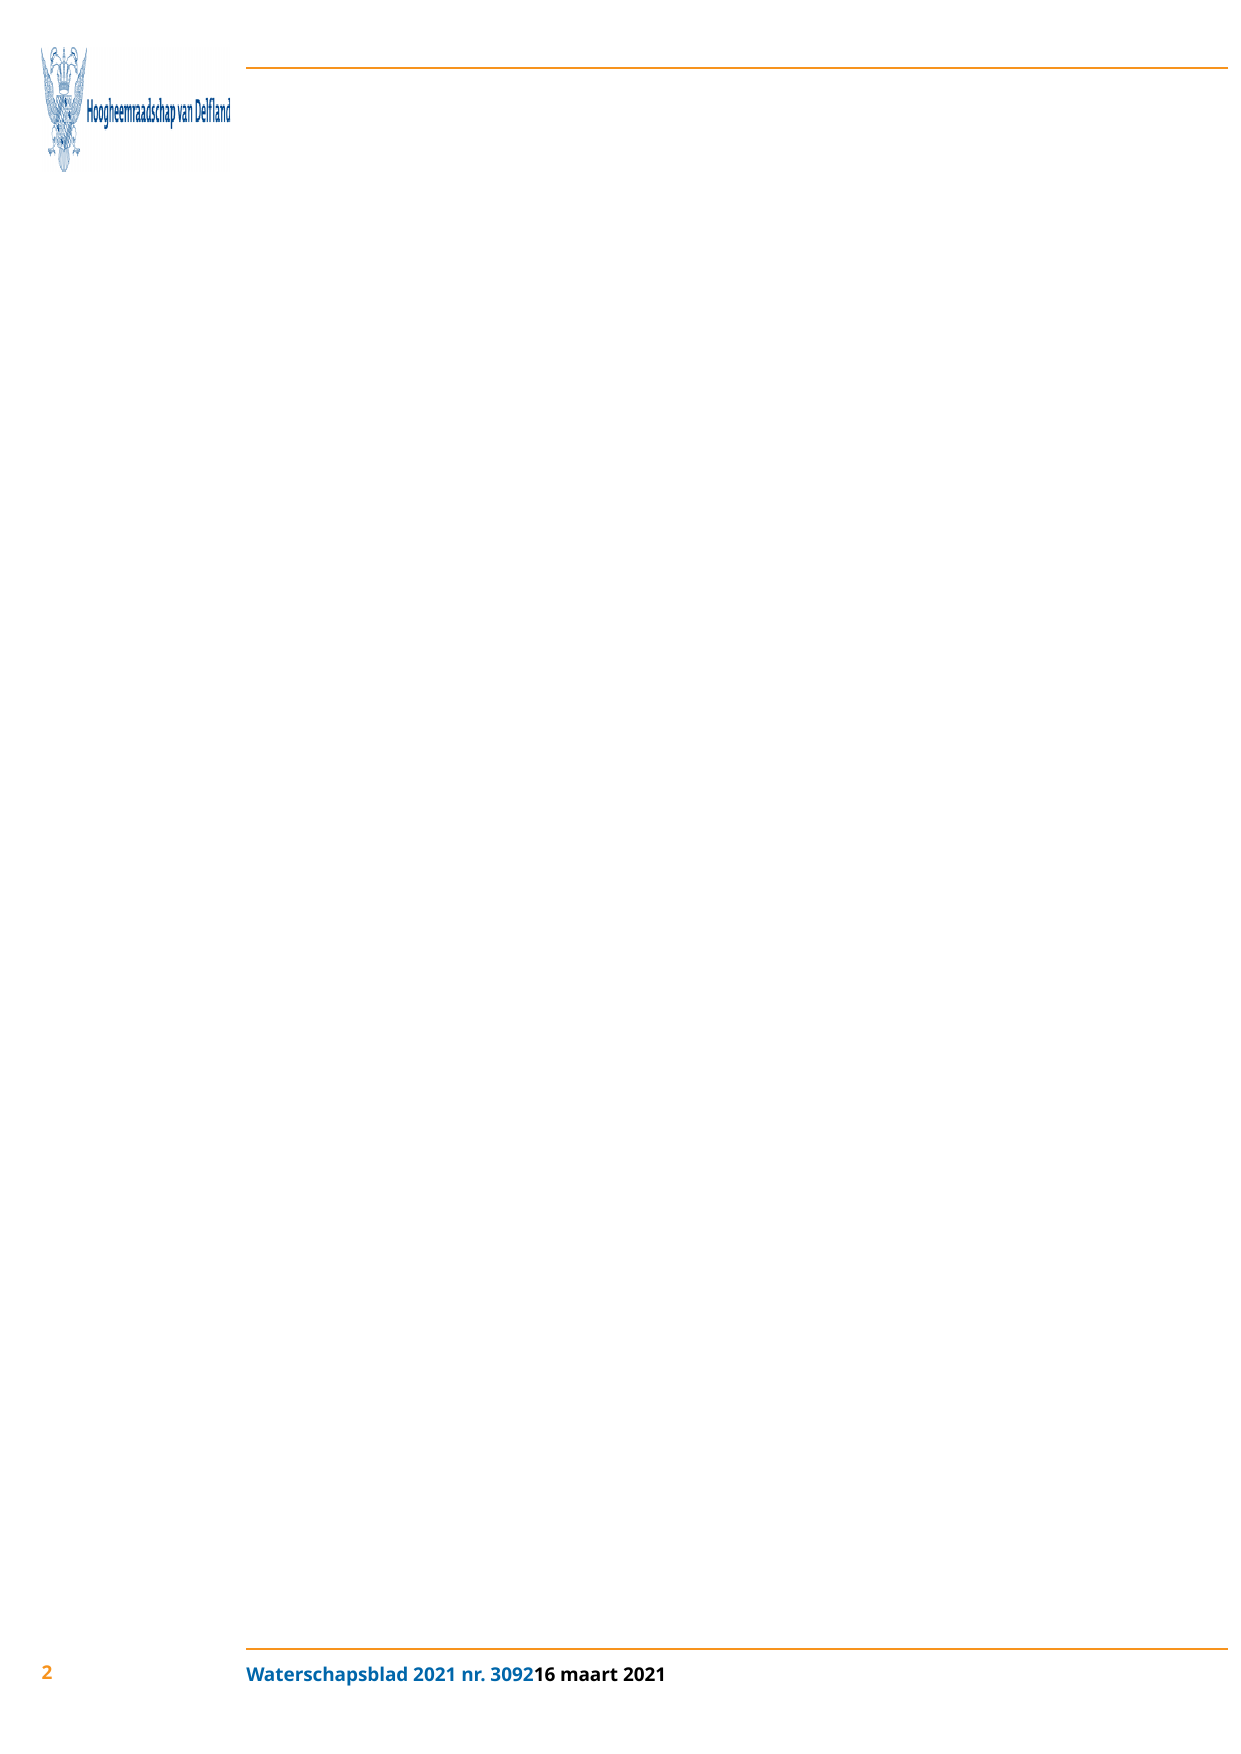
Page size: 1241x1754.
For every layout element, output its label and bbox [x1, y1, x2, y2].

picture [41, 47, 231, 172]
